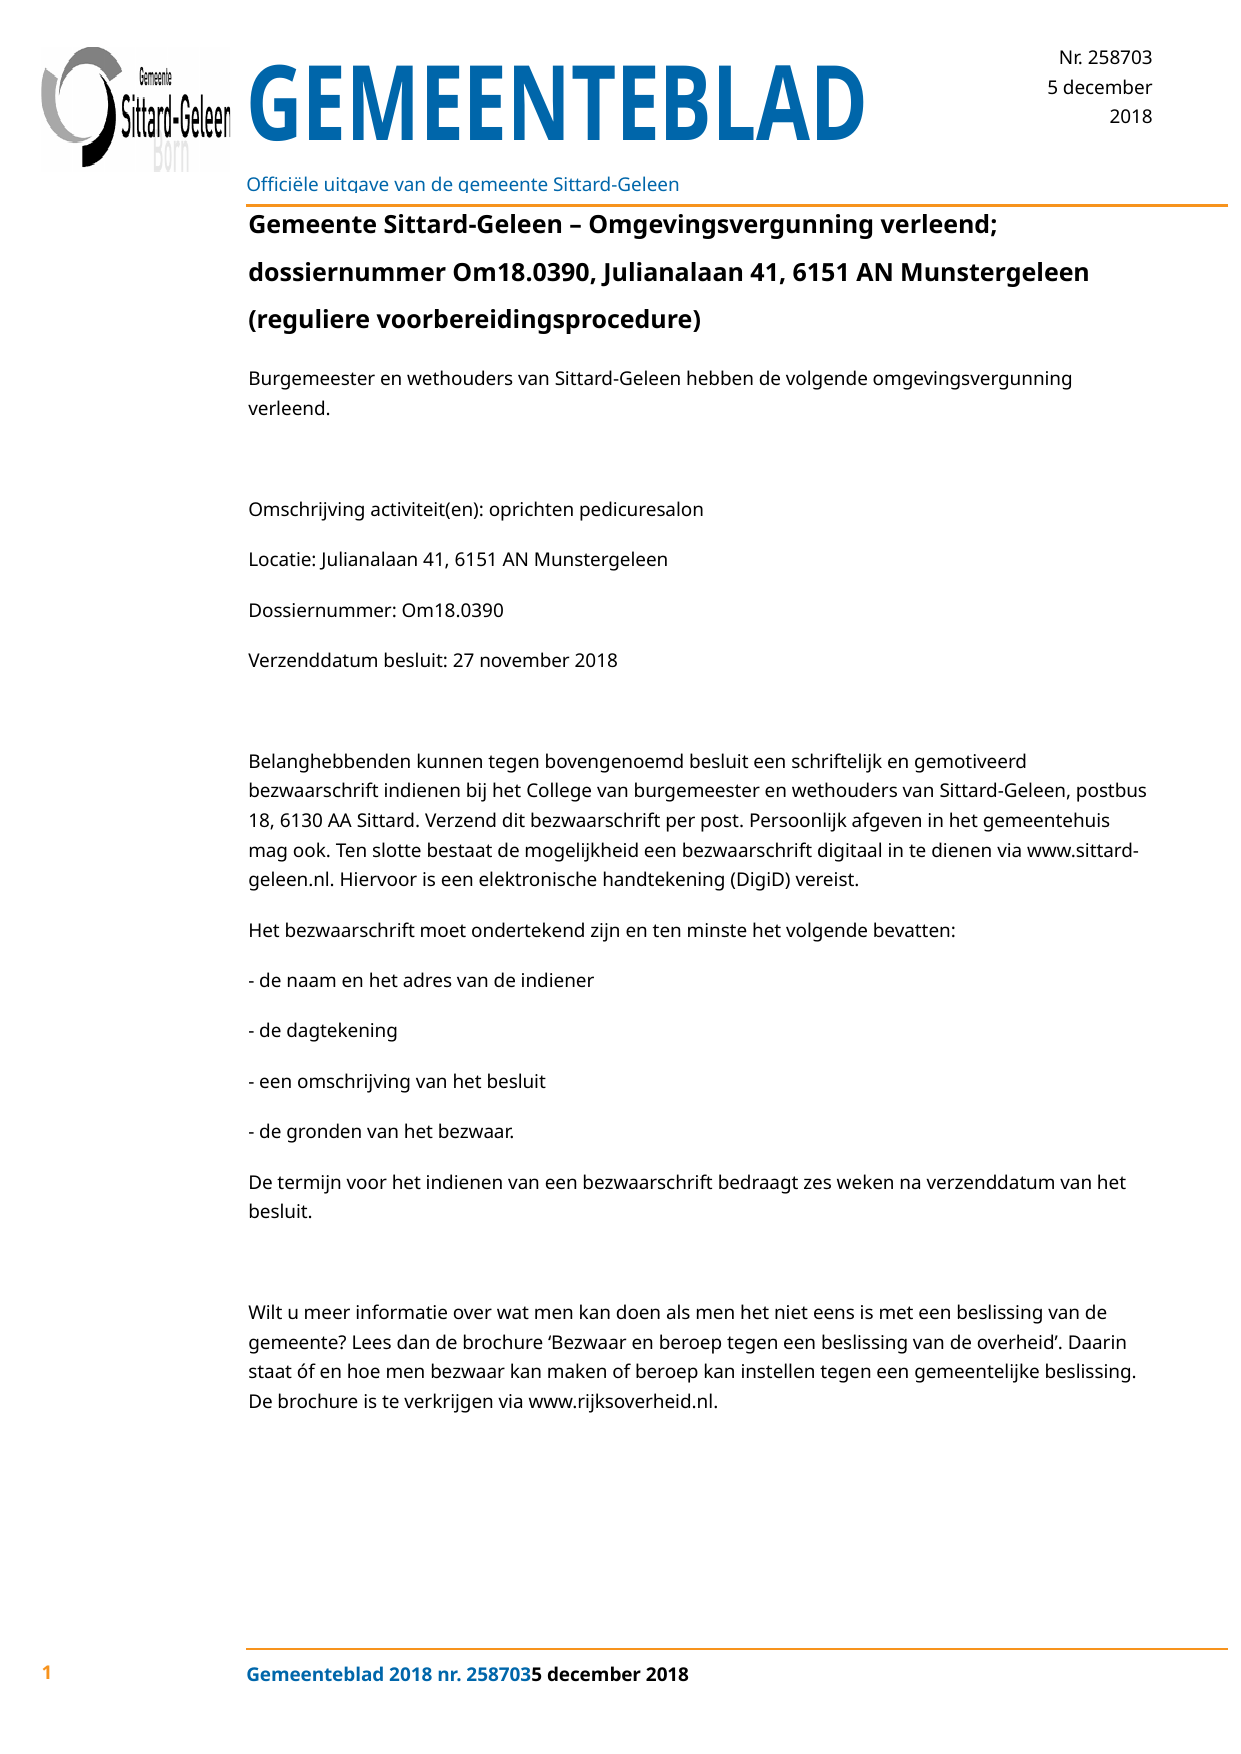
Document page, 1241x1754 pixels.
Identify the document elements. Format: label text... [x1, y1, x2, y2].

text - de gronden van het bezwaar. [248, 1118, 1152, 1144]
text - de dagtekening [248, 1018, 1152, 1043]
text Het bezwaarschrift moet ondertekend zijn en ten minste het volgende bevatten: [248, 917, 1152, 942]
text Burgemeester en wethouders van Sittard-Geleen hebben de volgende omgevingsvergunning verleend. [248, 366, 1152, 421]
text Omschrijving activiteit(en): oprichten pedicuresalon [248, 496, 1152, 522]
text - een omschrijving van het besluit [248, 1068, 1152, 1094]
text Belanghebbenden kunnen tegen bovengenoemd besluit een schriftelijk en gemotiveerd bezwaarschrift indienen bij het College van burgemeester en wethouders van Sittard-Geleen, postbus 18, 6130 AA Sittard. Verzend dit bezwaarschrift per post. Persoonlijk afgeven in het gemeentehuis mag ook. Ten slotte bestaat de mogelijkheid een bezwaarschrift digitaal in te dienen via www.sittard-geleen.nl. Hiervoor is een elektronische handtekening (DigiD) vereist. [248, 748, 1152, 892]
text Wilt u meer informatie over wat men kan doen als men het niet eens is met een beslissing van de gemeente? Lees dan de brochure ‘Bezwaar en beroep tegen een beslissing van de overheid’. Daarin staat óf en hoe men bezwaar kan maken of beroep kan instellen tegen een gemeentelijke beslissing. De brochure is te verkrijgen via www.rijksoverheid.nl. [248, 1299, 1152, 1414]
text De termijn voor het indienen van een bezwaarschrift bedraagt zes weken na verzenddatum van het besluit. [248, 1169, 1152, 1224]
text Gemeente Sittard-Geleen – Omgevingsvergunning verleend; dossiernummer Om18.0390, Julianalaan 41, 6151 AN Munstergeleen (reguliere voorbereidingsprocedure) [248, 207, 1152, 336]
text - de naam en het adres van de indiener [248, 967, 1152, 993]
text Dossiernummer: Om18.0390 [248, 597, 1152, 622]
picture [41, 47, 231, 172]
text Locatie: Julianalaan 41, 6151 AN Munstergeleen [248, 546, 1152, 572]
text Verzenddatum besluit: 27 november 2018 [248, 647, 1152, 673]
